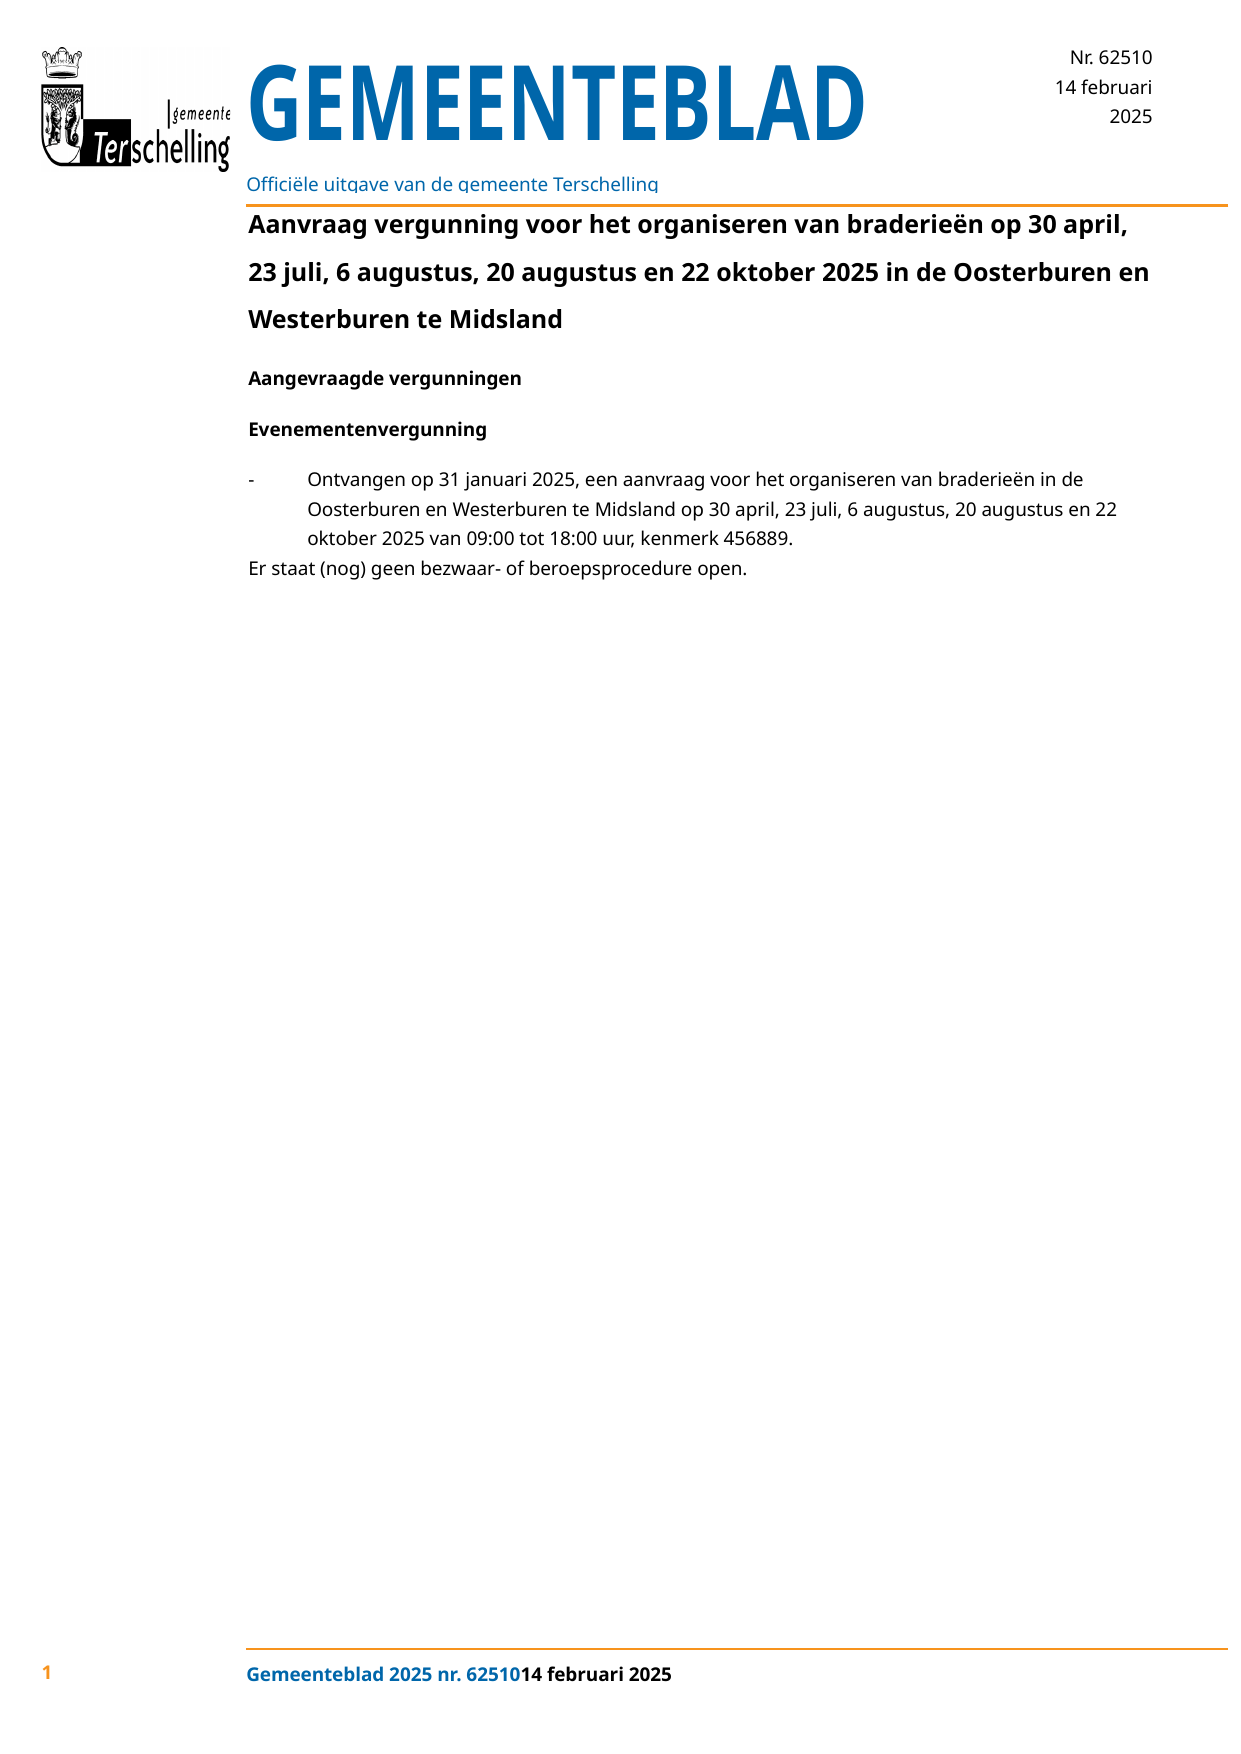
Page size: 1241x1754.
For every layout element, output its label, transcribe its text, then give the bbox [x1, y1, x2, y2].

list Ontvangen op 31 januari 2025, een aanvraag voor het organiseren van braderieën in de Oosterburen en Westerburen te Midsland op 30 april, 23 juli, 6 augustus, 20 augustus en 22 oktober 2025 van 09:00 tot 18:00 uur, kenmerk 456889. [248, 466, 1152, 551]
text Er staat (nog) geen bezwaar- of beroepsprocedure open. [248, 555, 1152, 581]
picture [41, 47, 231, 172]
text Aanvraag vergunning voor het organiseren van braderieën op 30 april, 23 juli, 6 augustus, 20 augustus en 22 oktober 2025 in de Oosterburen en Westerburen te Midsland [248, 207, 1152, 336]
text Evenementenvergunning [248, 416, 1152, 442]
text Aangevraagde vergunningen [248, 366, 1152, 391]
